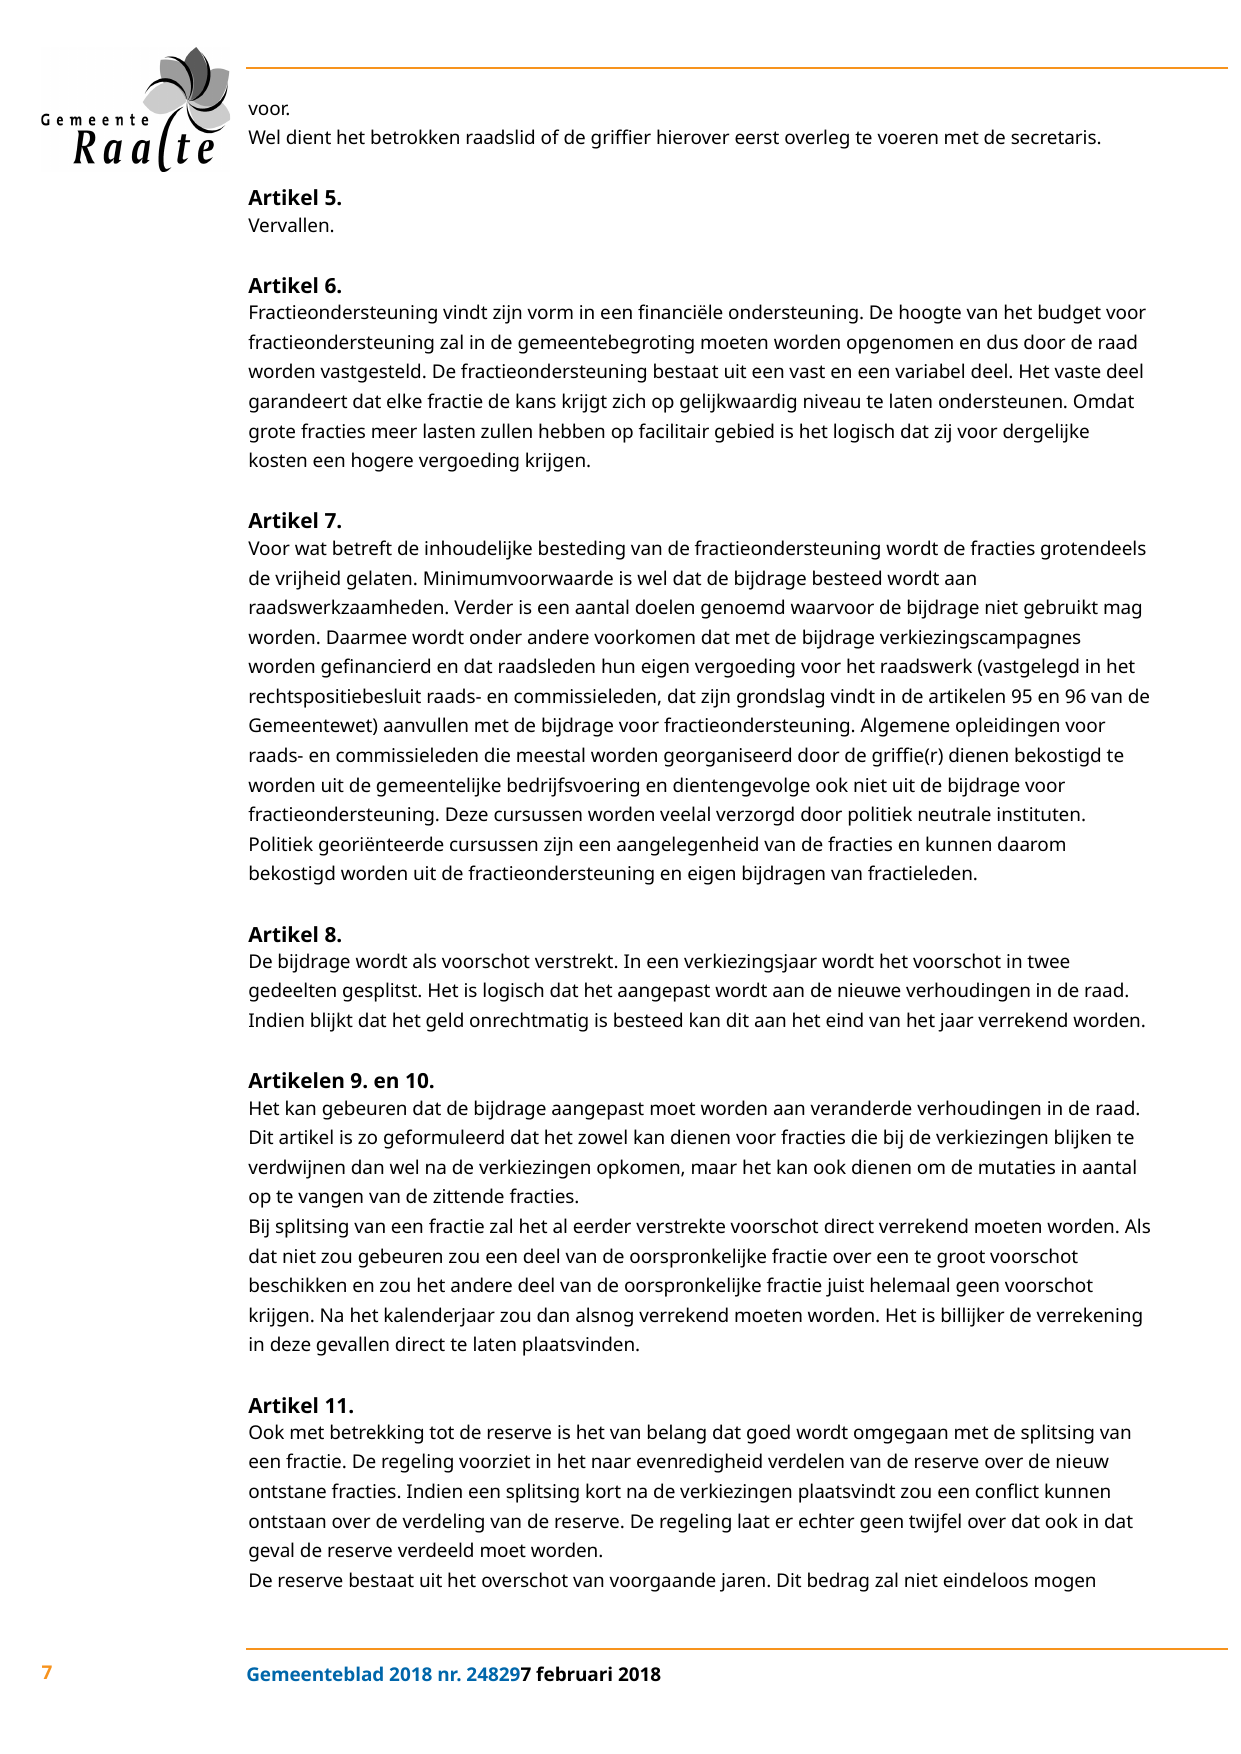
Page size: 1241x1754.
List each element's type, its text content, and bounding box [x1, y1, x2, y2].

text Artikelen 9. en 10. [248, 1066, 1152, 1095]
text De reserve bestaat uit het overschot van voorgaande jaren. Dit bedrag zal niet eindeloos mogen [248, 1567, 1152, 1593]
picture [41, 47, 231, 172]
text Bij splitsing van een fractie zal het al eerder verstrekte voorschot direct verrekend moeten worden. Als dat niet zou gebeuren zou een deel van de oorspronkelijke fractie over een te groot voorschot beschikken en zou het andere deel van de oorspronkelijke fractie juist helemaal geen voorschot krijgen. Na het kalenderjaar zou dan alsnog verrekend moeten worden. Het is billijker de verrekening in deze gevallen direct te laten plaatsvinden. [248, 1213, 1152, 1357]
text Artikel 5. [248, 183, 1152, 212]
text Voor wat betreft de inhoudelijke besteding van de fractieondersteuning wordt de fracties grotendeels de vrijheid gelaten. Minimumvoorwaarde is wel dat de bijdrage besteed wordt aan raadswerkzaamheden. Verder is een aantal doelen genoemd waarvoor de bijdrage niet gebruikt mag worden. Daarmee wordt onder andere voorkomen dat met de bijdrage verkiezingscampagnes worden gefinancierd en dat raadsleden hun eigen vergoeding voor het raadswerk (vastgelegd in het rechtspositiebesluit raads- en commissieleden, dat zijn grondslag vindt in de artikelen 95 en 96 van de Gemeentewet) aanvullen met de bijdrage voor fractieondersteuning. Algemene opleidingen voor raads- en commissieleden die meestal worden georganiseerd door de griffie(r) dienen bekostigd te worden uit de gemeentelijke bedrijfsvoering en dientengevolge ook niet uit de bijdrage voor fractieondersteuning. Deze cursussen worden veelal verzorgd door politiek neutrale instituten. Politiek georiënteerde cursussen zijn een aangelegenheid van de fracties en kunnen daarom bekostigd worden uit de fractieondersteuning en eigen bijdragen van fractieleden. [248, 535, 1152, 886]
text voor. [248, 95, 1152, 121]
text De bijdrage wordt als voorschot verstrekt. In een verkiezingsjaar wordt het voorschot in twee gedeelten gesplitst. Het is logisch dat het aangepast wordt aan de nieuwe verhoudingen in de raad. Indien blijkt dat het geld onrechtmatig is besteed kan dit aan het eind van het jaar verrekend worden. [248, 948, 1152, 1033]
text Artikel 8. [248, 920, 1152, 948]
text Artikel 11. [248, 1391, 1152, 1419]
text Fractieondersteuning vindt zijn vorm in een financiële ondersteuning. De hoogte van het budget voor fractieondersteuning zal in de gemeentebegroting moeten worden opgenomen en dus door de raad worden vastgesteld. De fractieondersteuning bestaat uit een vast en een variabel deel. Het vaste deel garandeert dat elke fractie de kans krijgt zich op gelijkwaardig niveau te laten ondersteunen. Omdat grote fracties meer lasten zullen hebben op facilitair gebied is het logisch dat zij voor dergelijke kosten een hogere vergoeding krijgen. [248, 299, 1152, 473]
text Artikel 6. [248, 271, 1152, 299]
text Ook met betrekking tot de reserve is het van belang dat goed wordt omgegaan met de splitsing van een fractie. De regeling voorziet in het naar evenredigheid verdelen van de reserve over de nieuw ontstane fracties. Indien een splitsing kort na de verkiezingen plaatsvindt zou een conflict kunnen ontstaan over de verdeling van de reserve. De regeling laat er echter geen twijfel over dat ook in dat geval de reserve verdeeld moet worden. [248, 1419, 1152, 1563]
text Het kan gebeuren dat de bijdrage aangepast moet worden aan veranderde verhoudingen in de raad. Dit artikel is zo geformuleerd dat het zowel kan dienen voor fracties die bij de verkiezingen blijken te verdwijnen dan wel na de verkiezingen opkomen, maar het kan ook dienen om de mutaties in aantal op te vangen van de zittende fracties. [248, 1095, 1152, 1209]
text Vervallen. [248, 212, 1152, 238]
text Artikel 7. [248, 507, 1152, 535]
text Wel dient het betrokken raadslid of de griffier hierover eerst overleg te voeren met de secretaris. [248, 124, 1152, 150]
